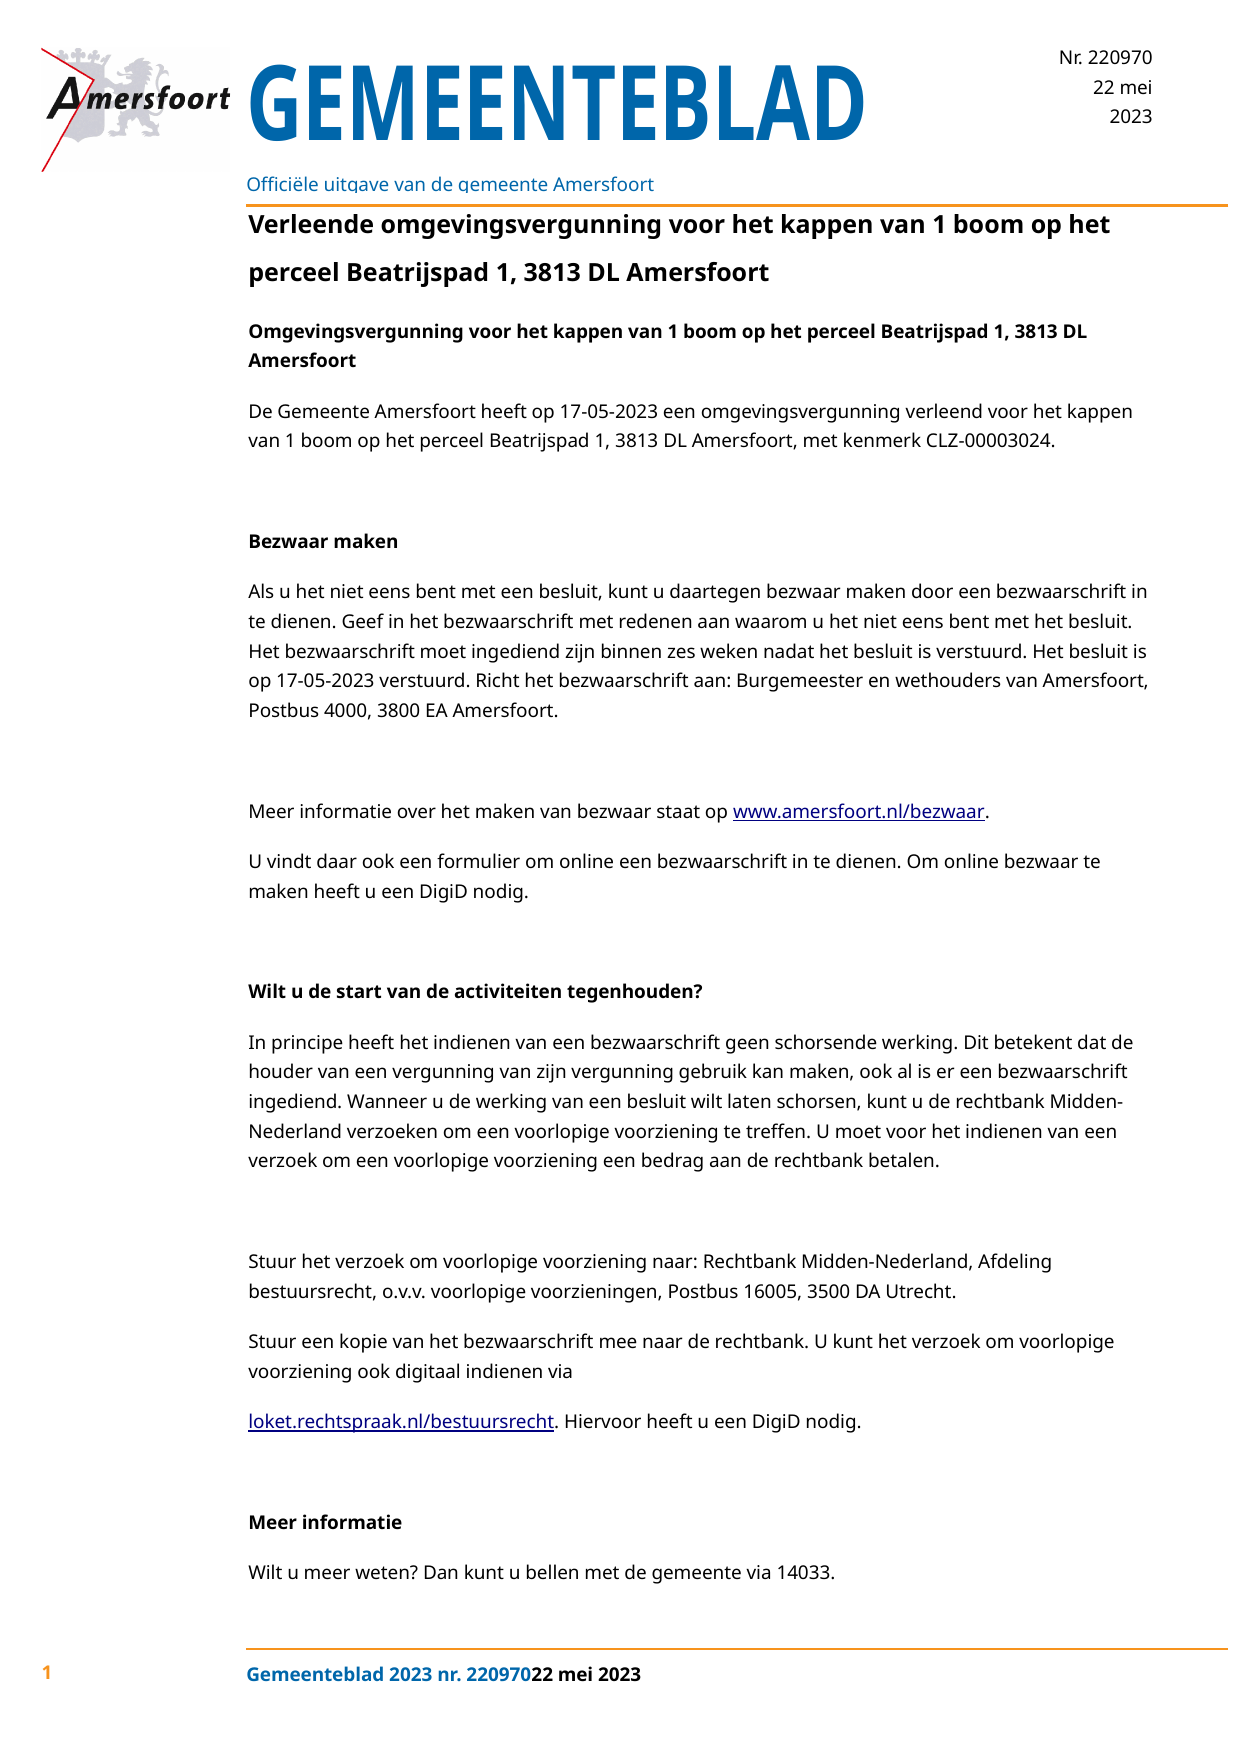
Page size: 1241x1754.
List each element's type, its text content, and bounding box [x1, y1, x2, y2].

text Als u het niet eens bent met een besluit, kunt u daartegen bezwaar maken door een bezwaarschrift in te dienen. Geef in het bezwaarschrift met redenen aan waarom u het niet eens bent met het besluit. Het bezwaarschrift moet ingediend zijn binnen zes weken nadat het besluit is verstuurd. Het besluit is op 17-05-2023 verstuurd. Richt het bezwaarschrift aan: Burgemeester en wethouders van Amersfoort, Postbus 4000, 3800 EA Amersfoort. [248, 579, 1152, 723]
text loket.rechtspraak.nl/bestuursrecht. Hiervoor heeft u een DigiD nodig. [248, 1408, 1152, 1434]
text Omgevingsvergunning voor het kappen van 1 boom op het perceel Beatrijspad 1, 3813 DL Amersfoort [248, 318, 1152, 373]
text Meer informatie over het maken van bezwaar staat op www.amersfoort.nl/bezwaar. [248, 798, 1152, 824]
text Wilt u meer weten? Dan kunt u bellen met de gemeente via 14033. [248, 1559, 1152, 1585]
text Stuur het verzoek om voorlopige voorziening naar: Rechtbank Midden-Nederland, Afdeling bestuursrecht, o.v.v. voorlopige voorzieningen, Postbus 16005, 3500 DA Utrecht. [248, 1248, 1152, 1304]
text Wilt u de start van de activiteiten tegenhouden? [248, 979, 1152, 1004]
text Bezwaar maken [248, 528, 1152, 554]
text In principe heeft het indienen van een bezwaarschrift geen schorsende werking. Dit betekent dat de houder van een vergunning van zijn vergunning gebruik kan maken, ook al is er een bezwaarschrift ingediend. Wanneer u de werking van een besluit wilt laten schorsen, kunt u de rechtbank Midden-Nederland verzoeken om een voorlopige voorziening te treffen. U moet voor het indienen van een verzoek om een voorlopige voorziening een bedrag aan de rechtbank betalen. [248, 1029, 1152, 1173]
text Verleende omgevingsvergunning voor het kappen van 1 boom op het perceel Beatrijspad 1, 3813 DL Amersfoort [248, 207, 1152, 288]
text Stuur een kopie van het bezwaarschrift mee naar de rechtbank. U kunt het verzoek om voorlopige voorziening ook digitaal indienen via [248, 1328, 1152, 1384]
text U vindt daar ook een formulier om online een bezwaarschrift in te dienen. Om online bezwaar te maken heeft u een DigiD nodig. [248, 848, 1152, 904]
text Meer informatie [248, 1509, 1152, 1535]
picture [41, 47, 231, 172]
text De Gemeente Amersfoort heeft op 17-05-2023 een omgevingsvergunning verleend voor het kappen van 1 boom op het perceel Beatrijspad 1, 3813 DL Amersfoort, met kenmerk CLZ-00003024. [248, 398, 1152, 453]
